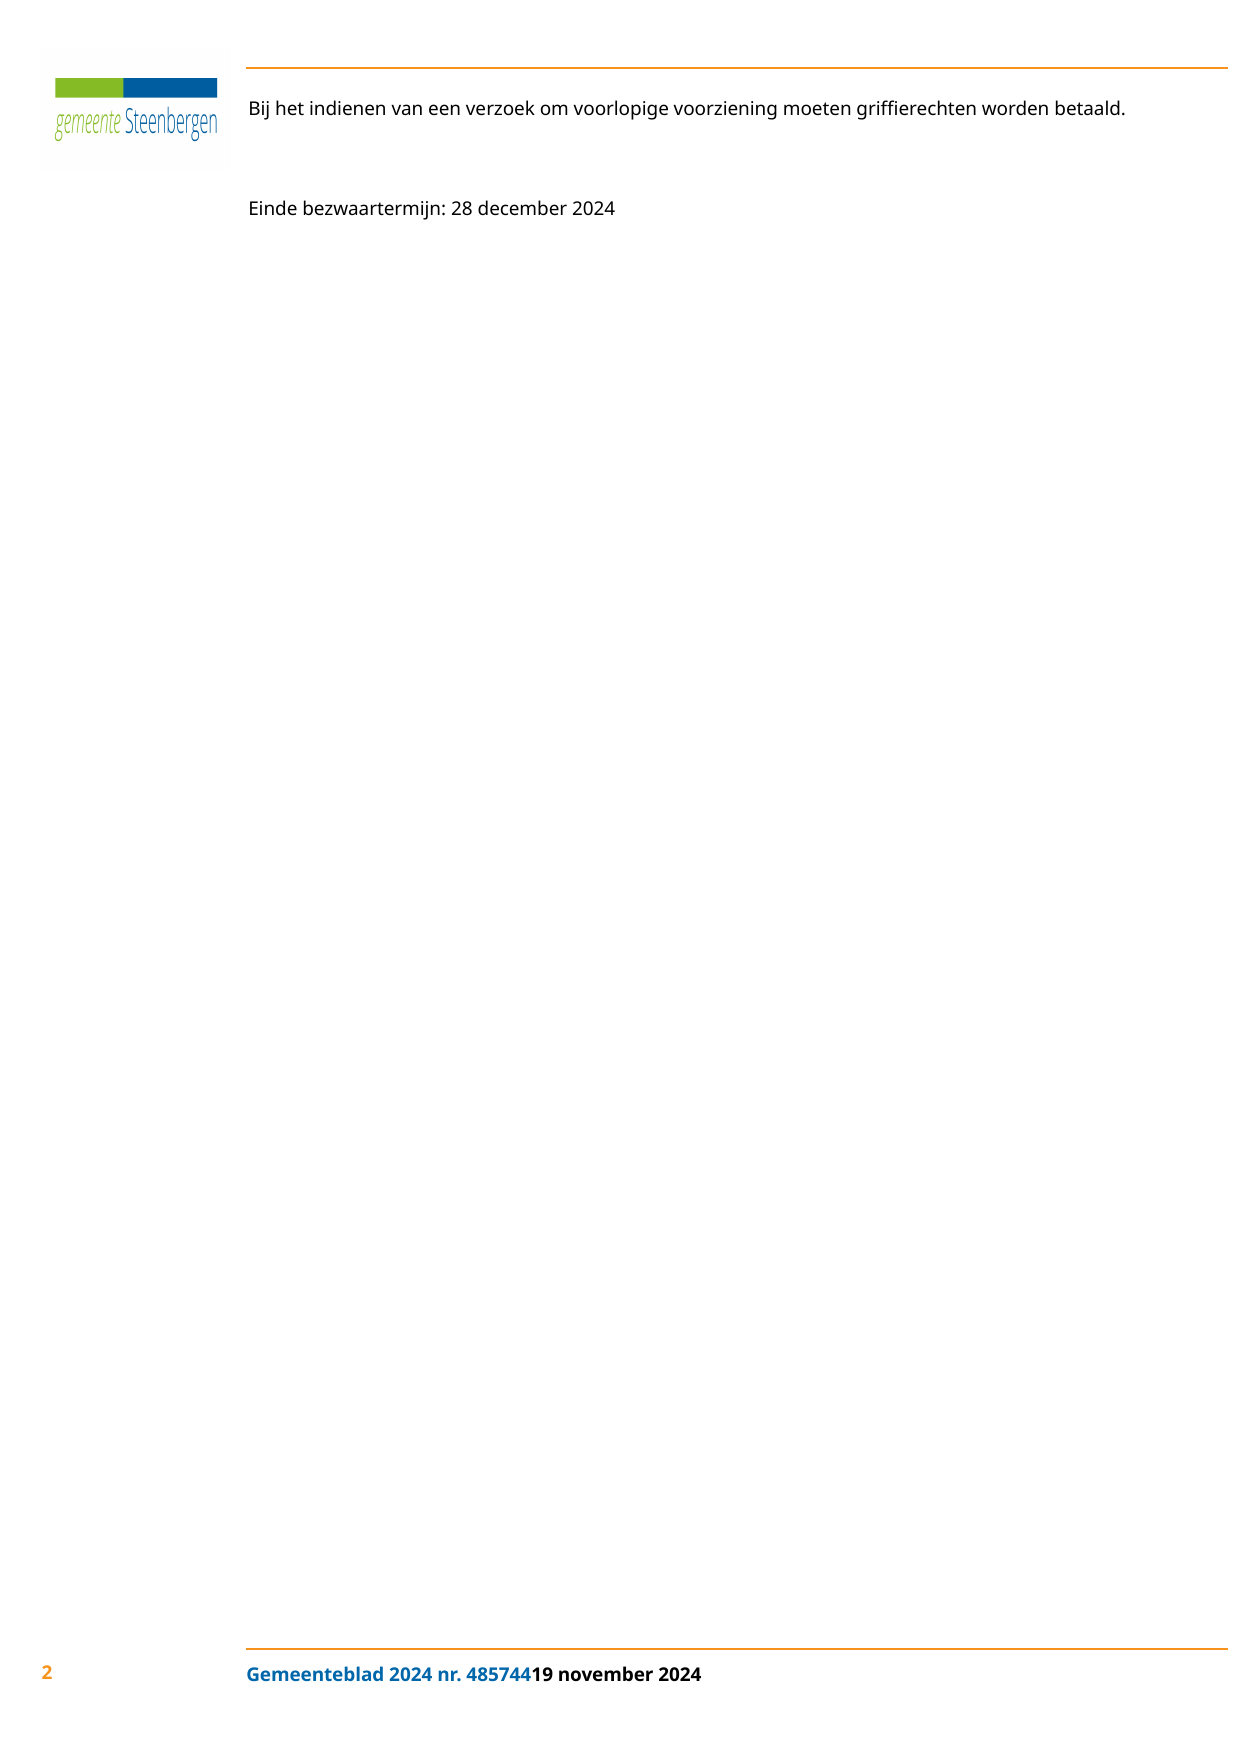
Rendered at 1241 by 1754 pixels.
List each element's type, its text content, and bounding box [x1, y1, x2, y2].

text Einde bezwaartermijn: 28 december 2024 [248, 196, 1152, 221]
picture [41, 47, 231, 172]
text Bij het indienen van een verzoek om voorlopige voorziening moeten griffierechten worden betaald. [248, 95, 1152, 121]
